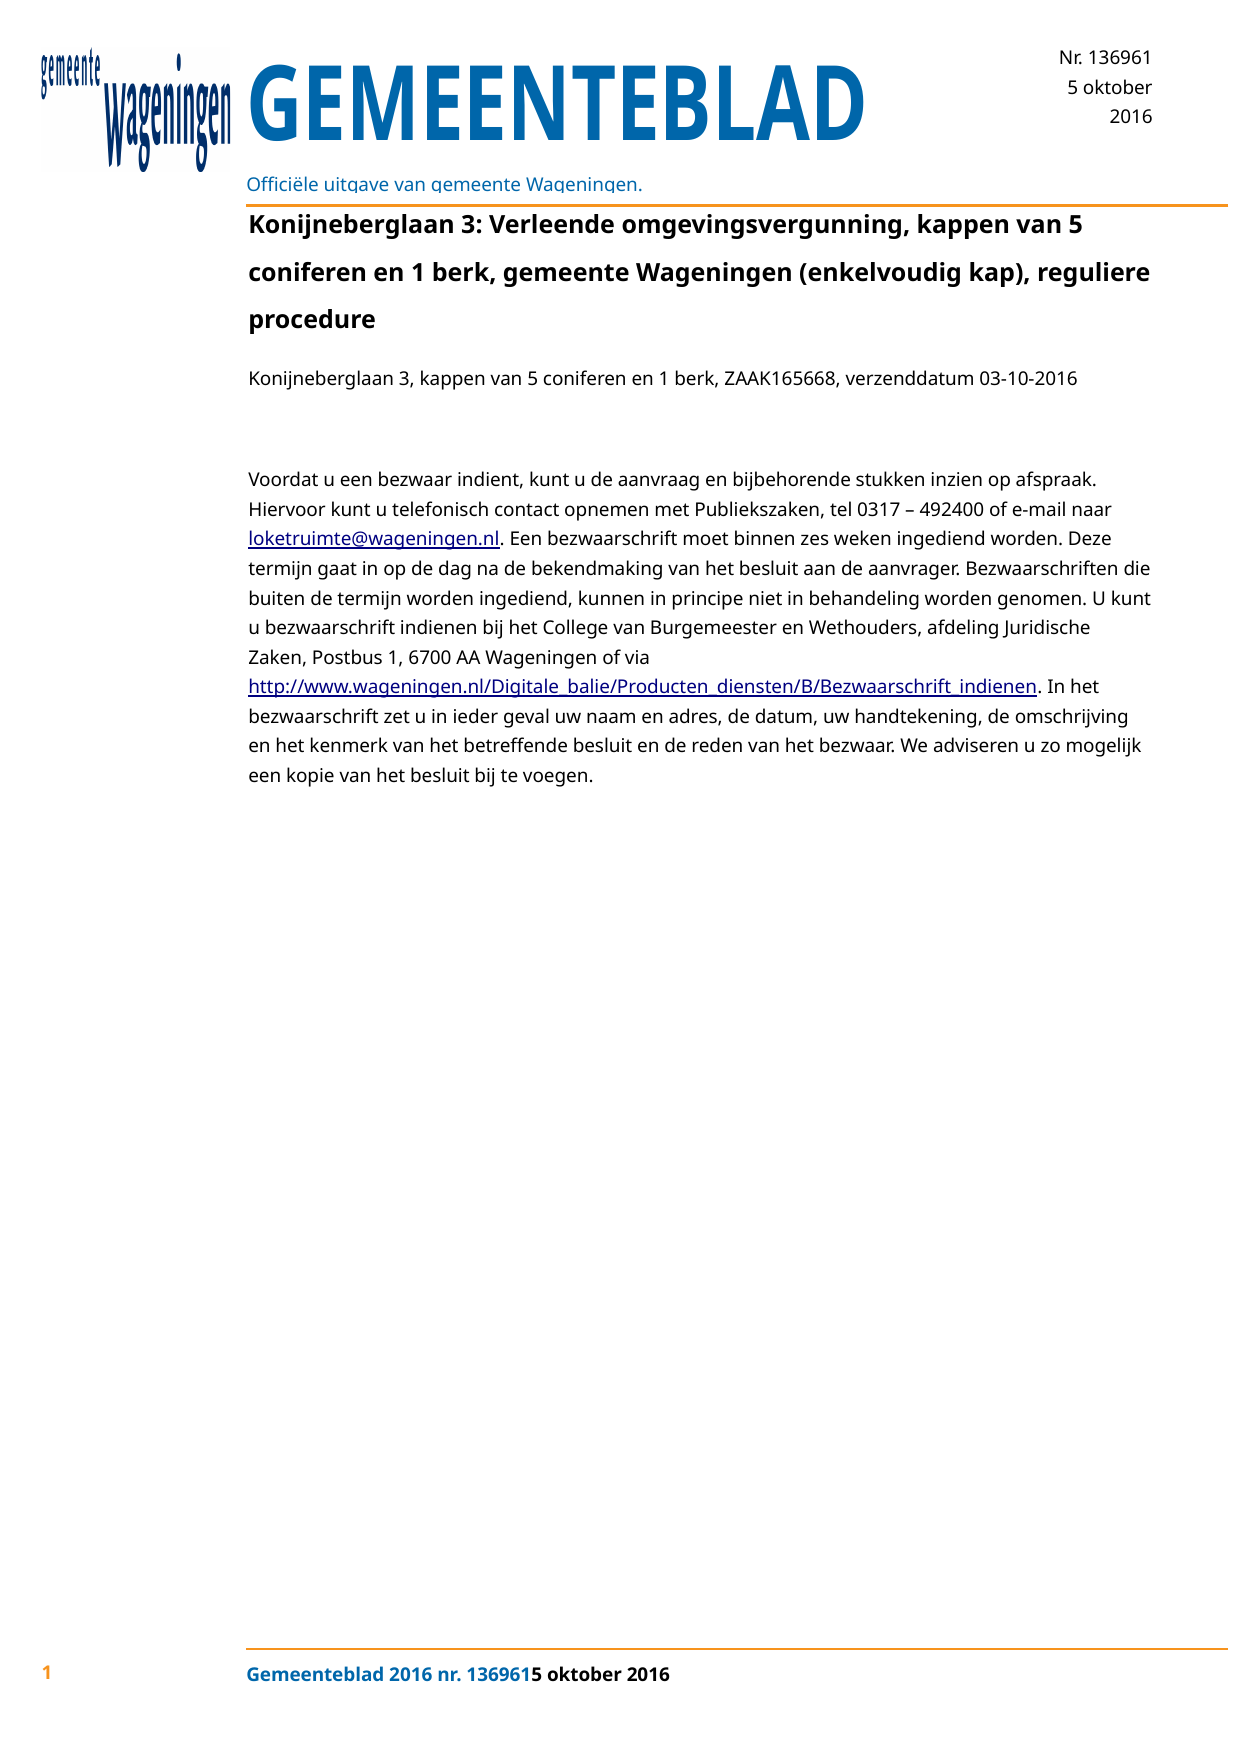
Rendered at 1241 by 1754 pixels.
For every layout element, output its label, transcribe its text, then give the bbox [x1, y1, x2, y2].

text Konijneberglaan 3: Verleende omgevingsvergunning, kappen van 5 coniferen en 1 berk, gemeente Wageningen (enkelvoudig kap), reguliere procedure [248, 207, 1152, 336]
text Voordat u een bezwaar indient, kunt u de aanvraag en bijbehorende stukken inzien op afspraak. Hiervoor kunt u telefonisch contact opnemen met Publiekszaken, tel 0317 – 492400 of e-mail naar loketruimte@wageningen.nl. Een bezwaarschrift moet binnen zes weken ingediend worden. Deze termijn gaat in op de dag na de bekendmaking van het besluit aan de aanvrager. Bezwaarschriften die buiten de termijn worden ingediend, kunnen in principe niet in behandeling worden genomen. U kunt u bezwaarschrift indienen bij het College van Burgemeester en Wethouders, afdeling Juridische Zaken, Postbus 1, 6700 AA Wageningen of via http://www.wageningen.nl/Digitale_balie/Producten_diensten/B/Bezwaarschrift_indienen. In het bezwaarschrift zet u in ieder geval uw naam en adres, de datum, uw handtekening, de omschrijving en het kenmerk van het betreffende besluit en de reden van het bezwaar. We adviseren u zo mogelijk een kopie van het besluit bij te voegen. [248, 466, 1152, 788]
picture [41, 47, 231, 172]
text Konijneberglaan 3, kappen van 5 coniferen en 1 berk, ZAAK165668, verzenddatum 03-10-2016 [248, 366, 1152, 391]
